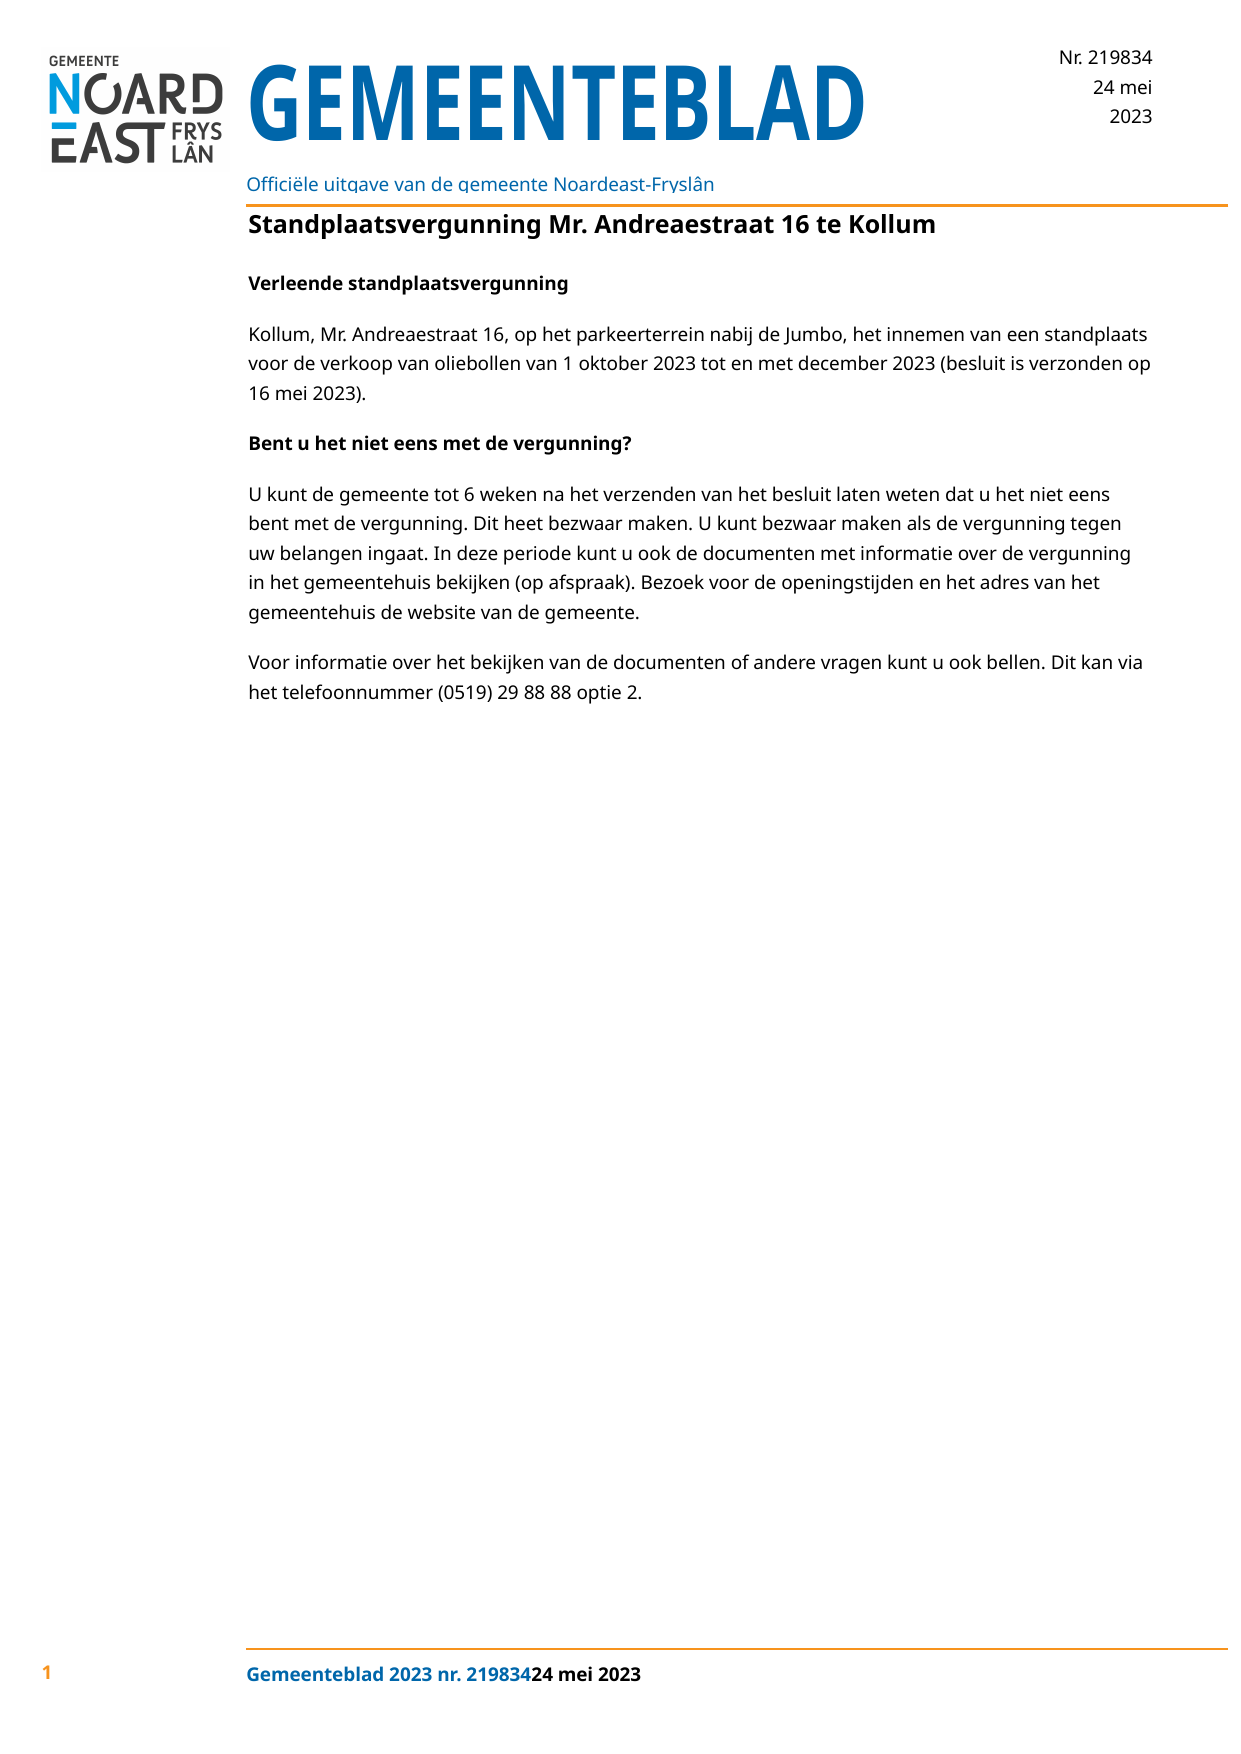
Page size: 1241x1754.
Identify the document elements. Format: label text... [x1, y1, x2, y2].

text Verleende standplaatsvergunning [248, 270, 1152, 296]
picture [41, 47, 231, 172]
text Voor informatie over het bekijken van de documenten of andere vragen kunt u ook bellen. Dit kan via het telefoonnummer (0519) 29 88 88 optie 2. [248, 649, 1152, 705]
text Standplaatsvergunning Mr. Andreaestraat 16 te Kollum [248, 207, 1152, 241]
text U kunt de gemeente tot 6 weken na het verzenden van het besluit laten weten dat u het niet eens bent met de vergunning. Dit heet bezwaar maken. U kunt bezwaar maken als de vergunning tegen uw belangen ingaat. In deze periode kunt u ook de documenten met informatie over de vergunning in het gemeentehuis bekijken (op afspraak). Bezoek voor de openingstijden en het adres van het gemeentehuis de website van de gemeente. [248, 481, 1152, 625]
text Bent u het niet eens met de vergunning? [248, 430, 1152, 456]
text Kollum, Mr. Andreaestraat 16, op het parkeerterrein nabij de Jumbo, het innemen van een standplaats voor de verkoop van oliebollen van 1 oktober 2023 tot en met december 2023 (besluit is verzonden op 16 mei 2023). [248, 321, 1152, 406]
